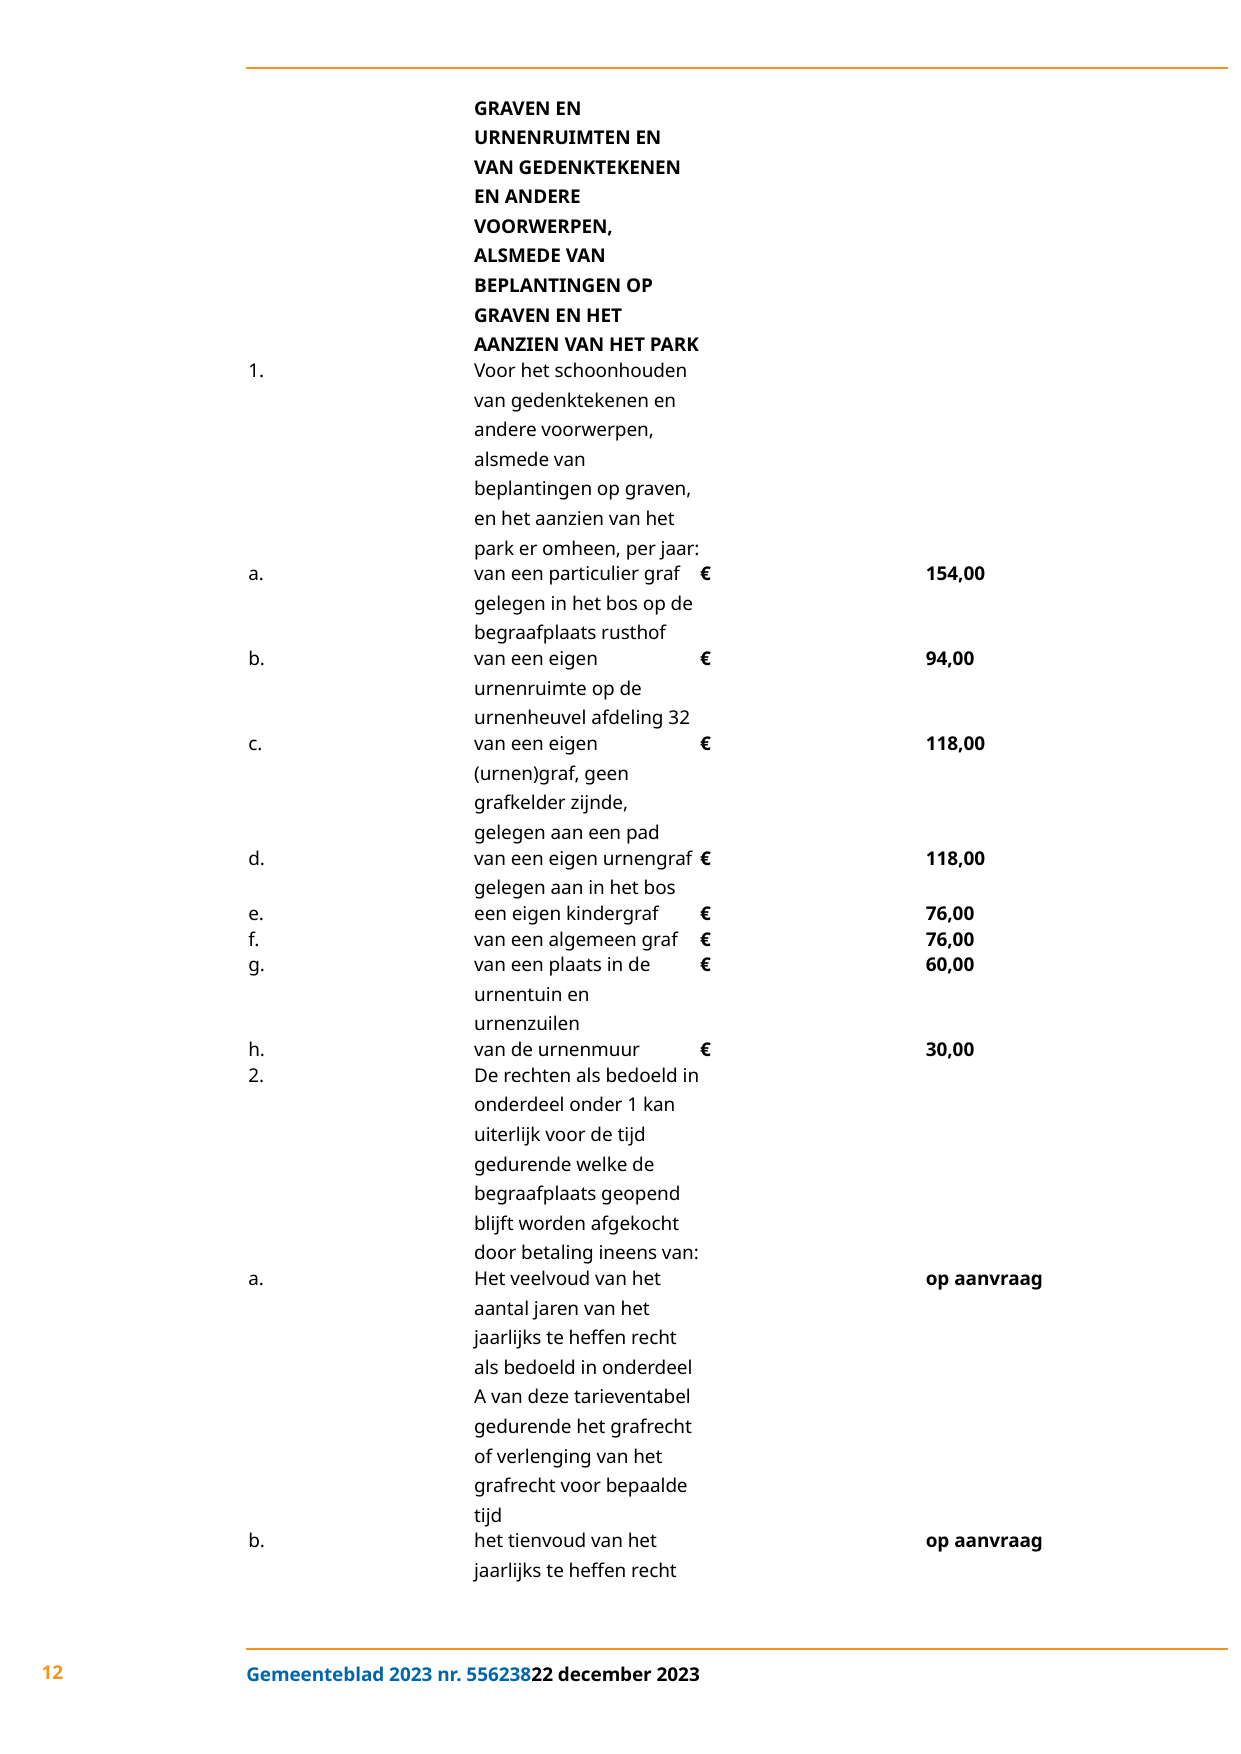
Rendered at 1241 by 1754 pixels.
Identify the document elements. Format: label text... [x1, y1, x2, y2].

table_cell h. [248, 1036, 474, 1062]
table_cell b. [248, 1528, 474, 1583]
table_cell € [700, 926, 926, 951]
table_cell 94,00 [926, 645, 1152, 730]
table_cell 76,00 [926, 926, 1152, 951]
table_cell van een eigen urnenruimte op de urnenheuvel afdeling 32 [474, 645, 700, 730]
table_cell a. [248, 1265, 474, 1528]
table_cell [700, 1528, 926, 1583]
table_cell 154,00 [926, 560, 1152, 645]
table_cell De rechten als bedoeld in onderdeel onder 1 kan uiterlijk voor de tijd gedurende welke de begraafplaats geopend blijft worden afgekocht door betaling ineens van: [474, 1062, 700, 1265]
table_cell Voor het schoonhouden van gedenktekenen en andere voorwerpen, alsmede van beplantingen op graven, en het aanzien van het park er omheen, per jaar: [474, 357, 700, 560]
table_cell van een plaats in de urnentuin en urnenzuilen [474, 951, 700, 1036]
table_cell b. [248, 645, 474, 730]
table_cell € [700, 1036, 926, 1062]
table_cell d. [248, 845, 474, 900]
table_cell 118,00 [926, 730, 1152, 845]
table_cell GRAVEN EN URNENRUIMTEN EN VAN GEDENKTEKENEN EN ANDERE VOORWERPEN, ALSMEDE VAN BEPLANTINGEN OP GRAVEN EN HET AANZIEN VAN HET PARK [474, 95, 700, 357]
table_cell [926, 95, 1152, 357]
table_cell 1. [248, 357, 474, 560]
table_cell 118,00 [926, 845, 1152, 900]
table_cell het tienvoud van het jaarlijks te heffen recht [474, 1528, 700, 1583]
table_cell e. [248, 900, 474, 926]
table_cell [926, 1062, 1152, 1265]
table_cell € [700, 845, 926, 900]
table_cell € [700, 951, 926, 1036]
table_cell op aanvraag [926, 1265, 1152, 1528]
table_cell [700, 1062, 926, 1265]
table_cell [926, 357, 1152, 560]
table_cell g. [248, 951, 474, 1036]
table_cell € [700, 645, 926, 730]
table_cell van een eigen (urnen)graf, geen grafkelder zijnde, gelegen aan een pad [474, 730, 700, 845]
table_cell 2. [248, 1062, 474, 1265]
table_cell een eigen kindergraf [474, 900, 700, 926]
table_cell [700, 95, 926, 357]
picture [41, 47, 231, 172]
table_cell 60,00 [926, 951, 1152, 1036]
table_cell € [700, 730, 926, 845]
table_cell c. [248, 730, 474, 845]
table_cell € [700, 560, 926, 645]
table_cell van een eigen urnengraf gelegen aan in het bos [474, 845, 700, 900]
table_cell 76,00 [926, 900, 1152, 926]
table_cell [700, 357, 926, 560]
table_cell f. [248, 926, 474, 951]
table_cell [700, 1265, 926, 1528]
table_cell a. [248, 560, 474, 645]
table_cell Het veelvoud van het aantal jaren van het jaarlijks te heffen recht als bedoeld in onderdeel A van deze tarieventabel gedurende het grafrecht of verlenging van het grafrecht voor bepaalde tijd [474, 1265, 700, 1528]
table_cell van een algemeen graf [474, 926, 700, 951]
table_cell van de urnenmuur [474, 1036, 700, 1062]
table_cell van een particulier graf gelegen in het bos op de begraafplaats rusthof [474, 560, 700, 645]
table_cell € [700, 900, 926, 926]
table_cell [248, 95, 474, 357]
table_cell op aanvraag [926, 1528, 1152, 1583]
table_cell 30,00 [926, 1036, 1152, 1062]
